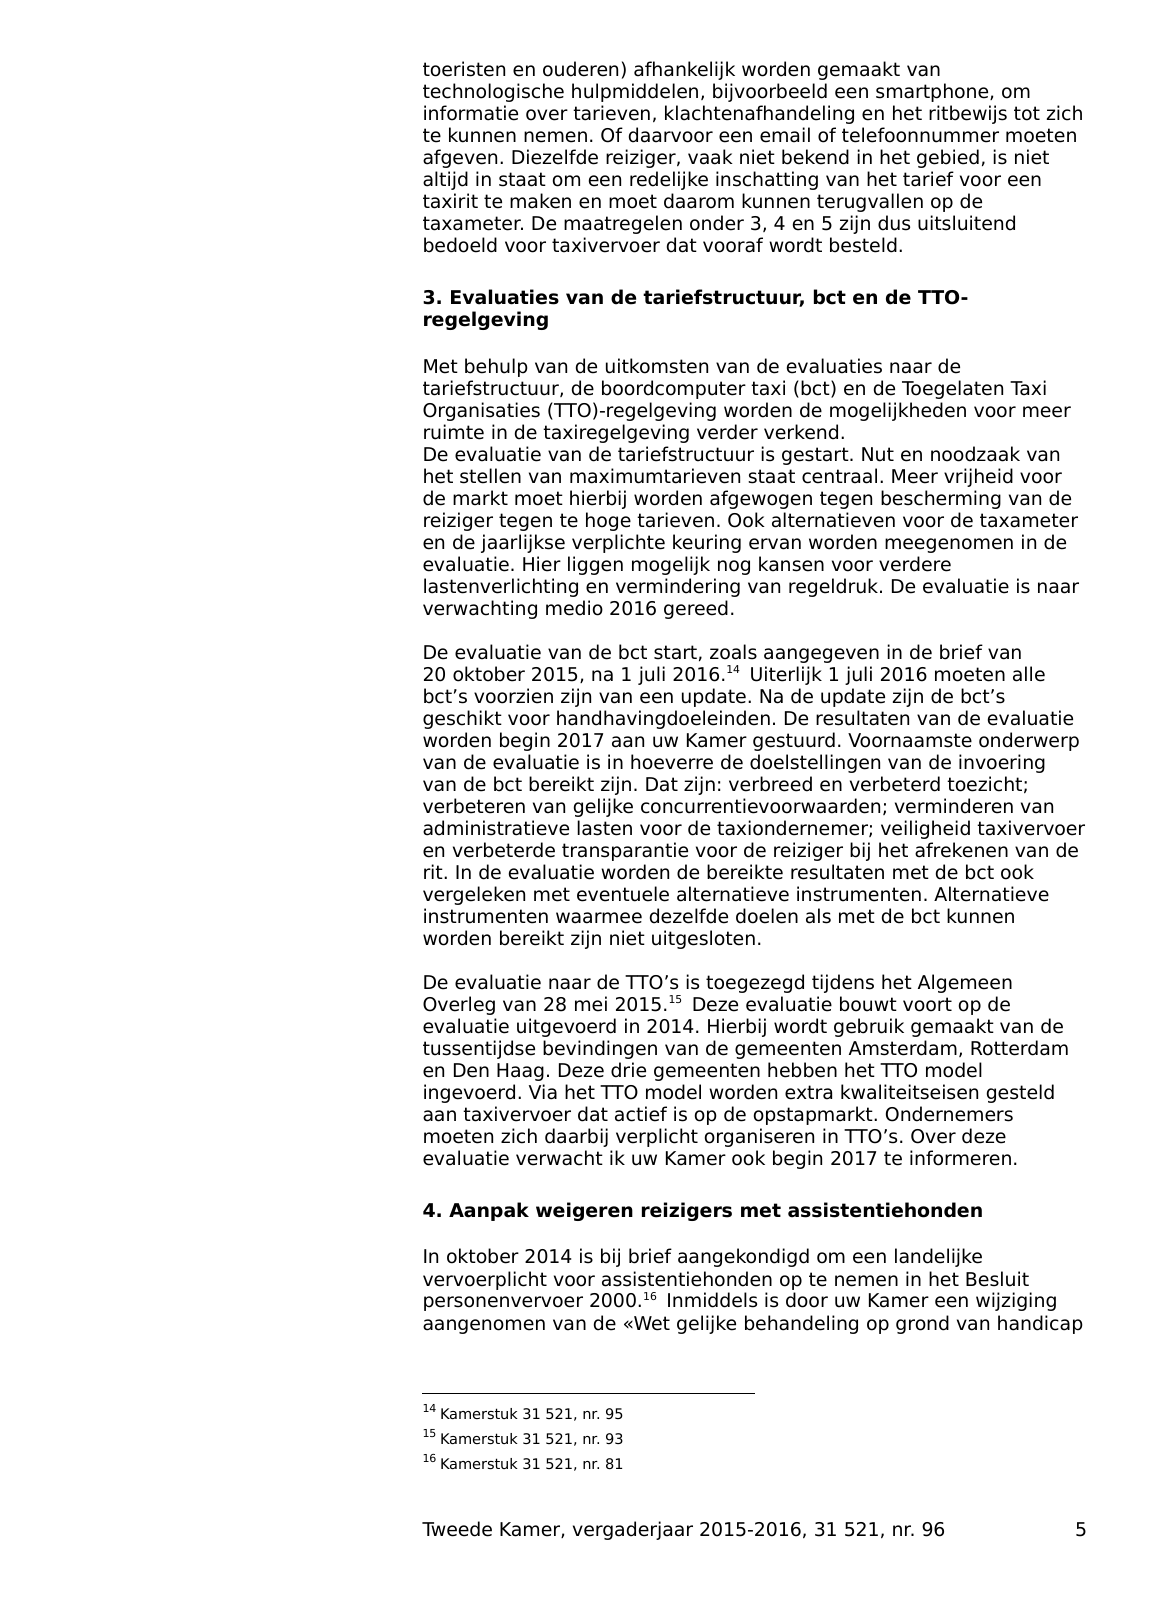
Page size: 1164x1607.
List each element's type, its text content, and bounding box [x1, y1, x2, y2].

text toeristen en ouderen) afhankelijk worden gemaakt van technologische hulpmiddelen, bijvoorbeeld een smartphone, om informatie over tarieven, klachtenafhandeling en het ritbewijs tot zich te kunnen nemen. Of daarvoor een email of telefoonnummer moeten afgeven. Diezelfde reiziger, vaak niet bekend in het gebied, is niet altijd in staat om een redelijke inschatting van het tarief voor een taxirit te maken en moet daarom kunnen terugvallen op de taxameter. De maatregelen onder 3, 4 en 5 zijn dus uitsluitend bedoeld voor taxivervoer dat vooraf wordt besteld. [422, 59, 1087, 257]
text Met behulp van de uitkomsten van de evaluaties naar de tariefstructuur, de boordcomputer taxi (bct) en de Toegelaten Taxi Organisaties (TTO)-regelgeving worden de mogelijkheden voor meer ruimte in de taxiregelgeving verder verkend. [422, 356, 1087, 444]
text De evaluatie van de tariefstructuur is gestart. Nut en noodzaak van het stellen van maximumtarieven staat centraal. Meer vrijheid voor de markt moet hierbij worden afgewogen tegen bescherming van de reiziger tegen te hoge tarieven. Ook alternatieven voor de taxameter en de jaarlijkse verplichte keuring ervan worden meegenomen in de evaluatie. Hier liggen mogelijk nog kansen voor verdere lastenverlichting en vermindering van regeldruk. De evaluatie is naar verwachting medio 2016 gereed. [422, 444, 1087, 619]
text Kamerstuk 31 521, nr. 93 [422, 1427, 1087, 1449]
text Kamerstuk 31 521, nr. 95 [422, 1402, 1087, 1424]
text Kamerstuk 31 521, nr. 81 [422, 1452, 1087, 1474]
subtitle 3. Evaluaties van de tariefstructuur, bct en de TTO-regelgeving [422, 287, 1087, 331]
text In oktober 2014 is bij brief aangekondigd om een landelijke vervoerplicht voor assistentiehonden op te nemen in het Besluit personenvervoer 2000. Inmiddels is door uw Kamer een wijziging aangenomen van de «Wet gelijke behandeling op grond van handicap [422, 1246, 1087, 1334]
text De evaluatie naar de TTO’s is toegezegd tijdens het Algemeen Overleg van 28 mei 2015. Deze evaluatie bouwt voort op de evaluatie uitgevoerd in 2014. Hierbij wordt gebruik gemaakt van de tussentijdse bevindingen van de gemeenten Amsterdam, Rotterdam en Den Haag. Deze drie gemeenten hebben het TTO model ingevoerd. Via het TTO model worden extra kwaliteitseisen gesteld aan taxivervoer dat actief is op de opstapmarkt. Ondernemers moeten zich daarbij verplicht organiseren in TTO’s. Over deze evaluatie verwacht ik uw Kamer ook begin 2017 te informeren. [422, 972, 1087, 1169]
text De evaluatie van de bct start, zoals aangegeven in de brief van 20 oktober 2015, na 1 juli 2016. Uiterlijk 1 juli 2016 moeten alle bct’s voorzien zijn van een update. Na de update zijn de bct’s geschikt voor handhavingdoeleinden. De resultaten van de evaluatie worden begin 2017 aan uw Kamer gestuurd. Voornaamste onderwerp van de evaluatie is in hoeverre de doelstellingen van de invoering van de bct bereikt zijn. Dat zijn: verbreed en verbeterd toezicht; verbeteren van gelijke concurrentievoorwaarden; verminderen van administratieve lasten voor de taxiondernemer; veiligheid taxivervoer en verbeterde transparantie voor de reiziger bij het afrekenen van de rit. In de evaluatie worden de bereikte resultaten met de bct ook vergeleken met eventuele alternatieve instrumenten. Alternatieve instrumenten waarmee dezelfde doelen als met de bct kunnen worden bereikt zijn niet uitgesloten. [422, 642, 1087, 949]
subtitle 4. Aanpak weigeren reizigers met assistentiehonden [422, 1199, 1087, 1221]
